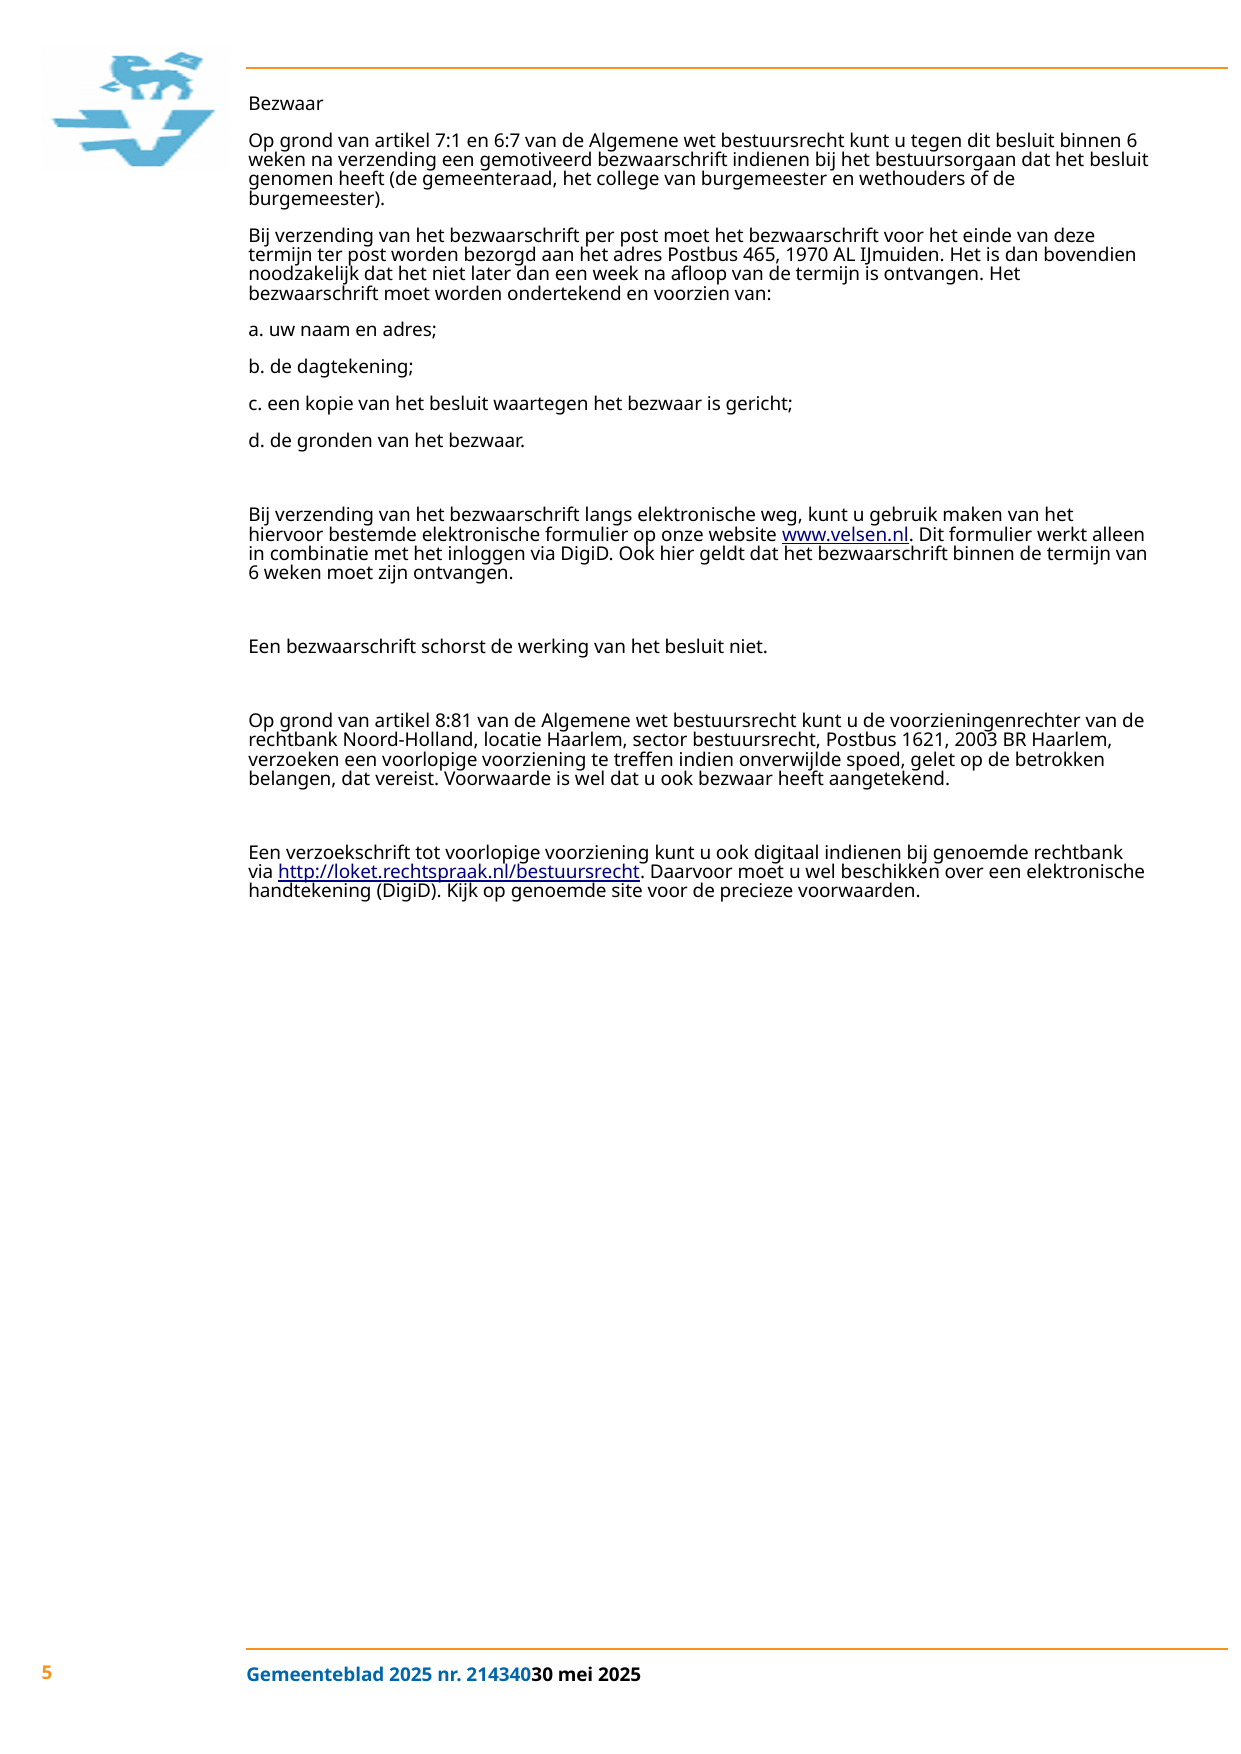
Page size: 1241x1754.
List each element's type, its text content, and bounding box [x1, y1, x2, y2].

text Een verzoekschrift tot voorlopige voorziening kunt u ook digitaal indienen bij genoemde rechtbank via http://loket.rechtspraak.nl/bestuursrecht. Daarvoor moet u wel beschikken over een elektronische handtekening (DigiD). Kijk op genoemde site voor de precieze voorwaarden. [248, 844, 1152, 902]
picture [41, 47, 231, 172]
text b. de dagtekening; [248, 358, 1152, 378]
text a. uw naam en adres; [248, 321, 1152, 341]
text Bij verzending van het bezwaarschrift per post moet het bezwaarschrift voor het einde van deze termijn ter post worden bezorgd aan het adres Postbus 465, 1970 AL IJmuiden. Het is dan bovendien noodzakelijk dat het niet later dan een week na afloop van de termijn is ontvangen. Het bezwaarschrift moet worden ondertekend en voorzien van: [248, 227, 1152, 304]
text Bij verzending van het bezwaarschrift langs elektronische weg, kunt u gebruik maken van het hiervoor bestemde elektronische formulier op onze website www.velsen.nl. Dit formulier werkt alleen in combinatie met het inloggen via DigiD. Ook hier geldt dat het bezwaarschrift binnen de termijn van 6 weken moet zijn ontvangen. [248, 506, 1152, 583]
text c. een kopie van het besluit waartegen het bezwaar is gericht; [248, 395, 1152, 415]
text d. de gronden van het bezwaar. [248, 432, 1152, 452]
text Op grond van artikel 7:1 en 6:7 van de Algemene wet bestuursrecht kunt u tegen dit besluit binnen 6 weken na verzending een gemotiveerd bezwaarschrift indienen bij het bestuursorgaan dat het besluit genomen heeft (de gemeenteraad, het college van burgemeester en wethouders of de burgemeester). [248, 132, 1152, 209]
text Op grond van artikel 8:81 van de Algemene wet bestuursrecht kunt u de voorzieningenrechter van de rechtbank Noord-Holland, locatie Haarlem, sector bestuursrecht, Postbus 1621, 2003 BR Haarlem, verzoeken een voorlopige voorziening te treffen indien onverwijlde spoed, gelet op de betrokken belangen, dat vereist. Voorwaarde is wel dat u ook bezwaar heeft aangetekend. [248, 712, 1152, 789]
text Bezwaar [248, 95, 1152, 114]
text Een bezwaarschrift schorst de werking van het besluit niet. [248, 638, 1152, 657]
